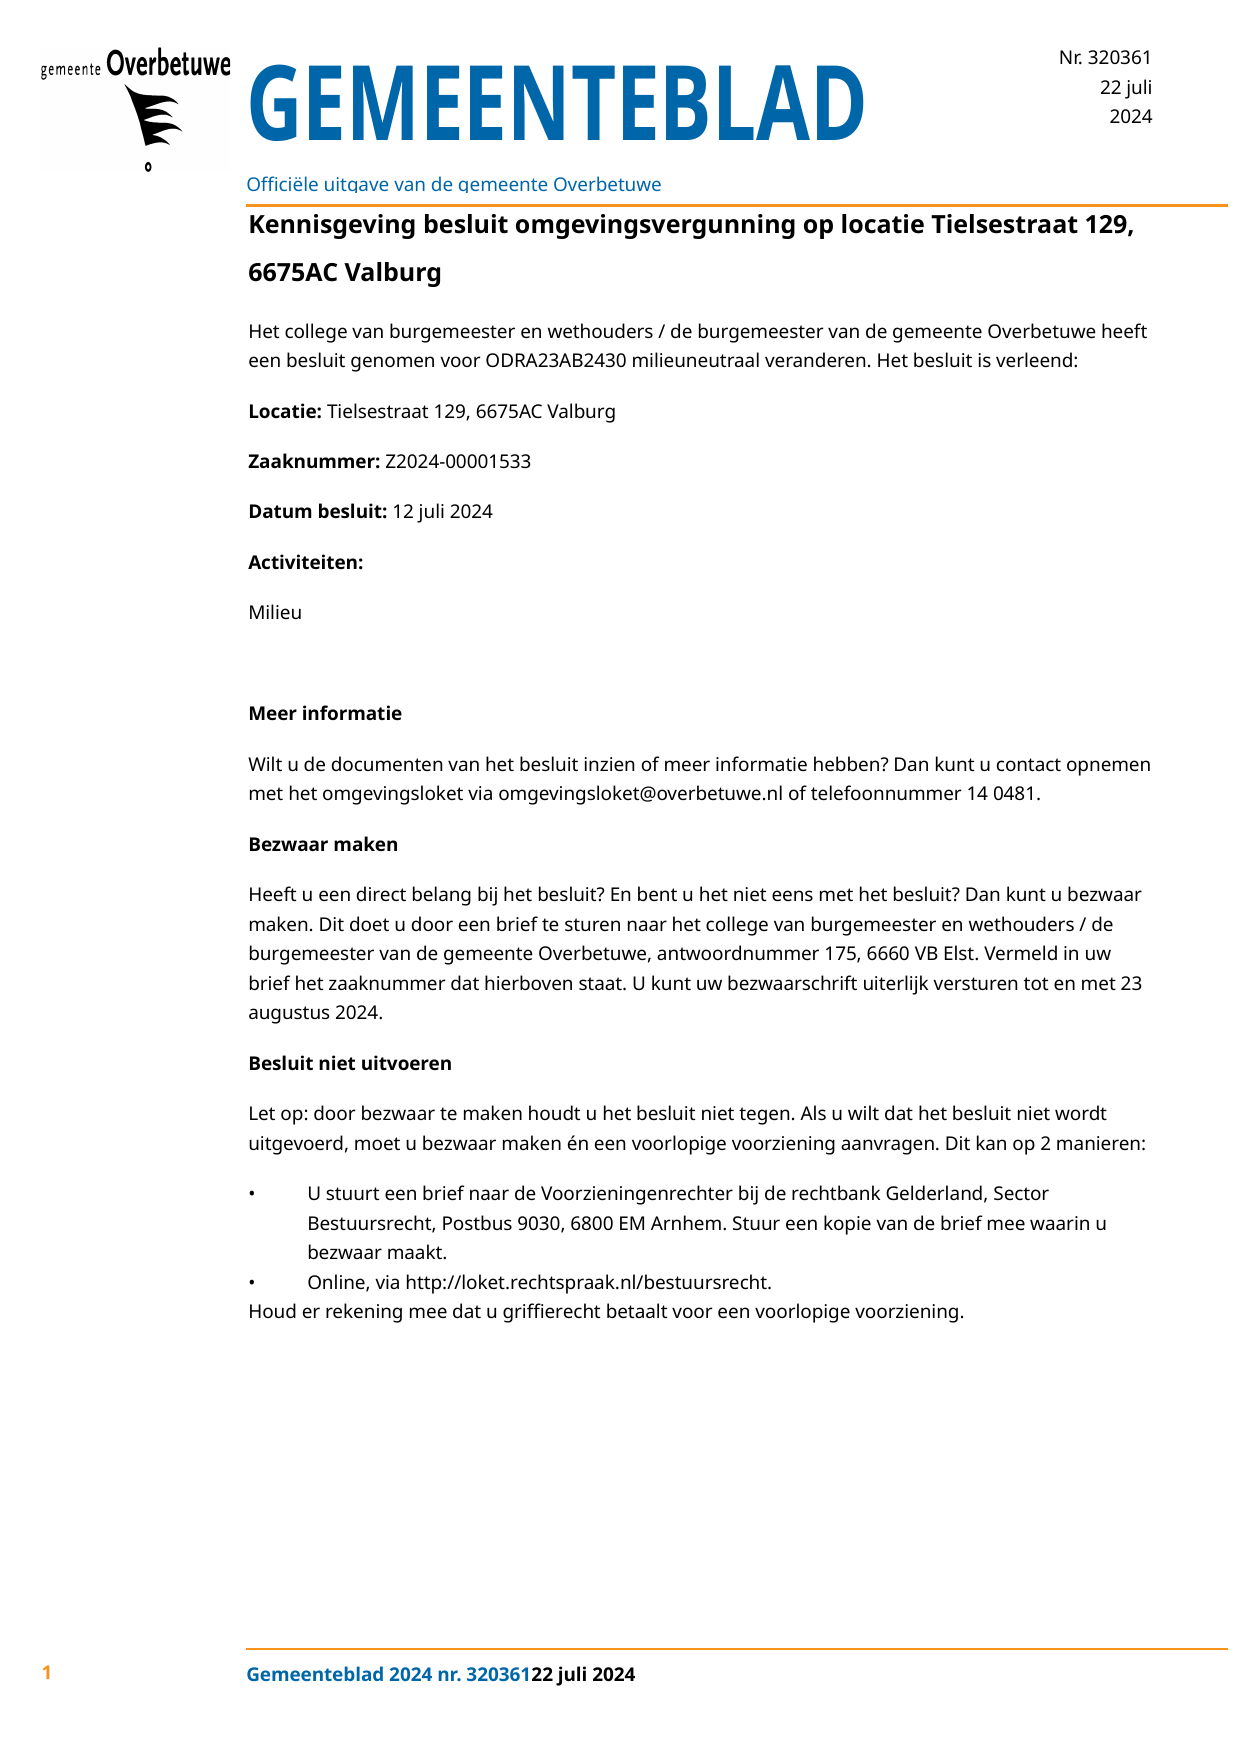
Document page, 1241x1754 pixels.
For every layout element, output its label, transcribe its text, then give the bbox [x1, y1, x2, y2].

text Bezwaar maken [248, 831, 1152, 857]
text Heeft u een direct belang bij het besluit? En bent u het niet eens met het besluit? Dan kunt u bezwaar maken. Dit doet u door een brief te sturen naar het college van burgemeester en wethouders / de burgemeester van de gemeente Overbetuwe, antwoordnummer 175, 6660 VB Elst. Vermeld in uw brief het zaaknummer dat hierboven staat. U kunt uw bezwaarschrift uiterlijk versturen tot en met 23 augustus 2024. [248, 881, 1152, 1025]
text Datum besluit: 12 juli 2024 [248, 499, 1152, 524]
text Let op: door bezwaar te maken houdt u het besluit niet tegen. Als u wilt dat het besluit niet wordt uitgevoerd, moet u bezwaar maken én een voorlopige voorziening aanvragen. Dit kan op 2 manieren: [248, 1100, 1152, 1156]
list U stuurt een brief naar de Voorzieningenrechter bij de rechtbank Gelderland, Sector Bestuursrecht, Postbus 9030, 6800 EM Arnhem. Stuur een kopie van de brief mee waarin u bezwaar maakt. [248, 1180, 1152, 1265]
text Het college van burgemeester en wethouders / de burgemeester van de gemeente Overbetuwe heeft een besluit genomen voor ODRA23AB2430 milieuneutraal veranderen. Het besluit is verleend: [248, 318, 1152, 373]
text Meer informatie [248, 700, 1152, 726]
text Wilt u de documenten van het besluit inzien of meer informatie hebben? Dan kunt u contact opnemen met het omgevingsloket via omgevingsloket@overbetuwe.nl of telefoonnummer 14 0481. [248, 751, 1152, 806]
picture [41, 47, 231, 172]
text Besluit niet uitvoeren [248, 1050, 1152, 1076]
text Zaaknummer: Z2024-00001533 [248, 448, 1152, 474]
text Houd er rekening mee dat u griffierecht betaalt voor een voorlopige voorziening. [248, 1299, 1152, 1324]
text Kennisgeving besluit omgevingsvergunning op locatie Tielsestraat 129, 6675AC Valburg [248, 207, 1152, 288]
text Activiteiten: [248, 549, 1152, 575]
text Locatie: Tielsestraat 129, 6675AC Valburg [248, 398, 1152, 424]
list Online, via http://loket.rechtspraak.nl/bestuursrecht. [248, 1269, 1152, 1295]
text Milieu [248, 599, 1152, 625]
